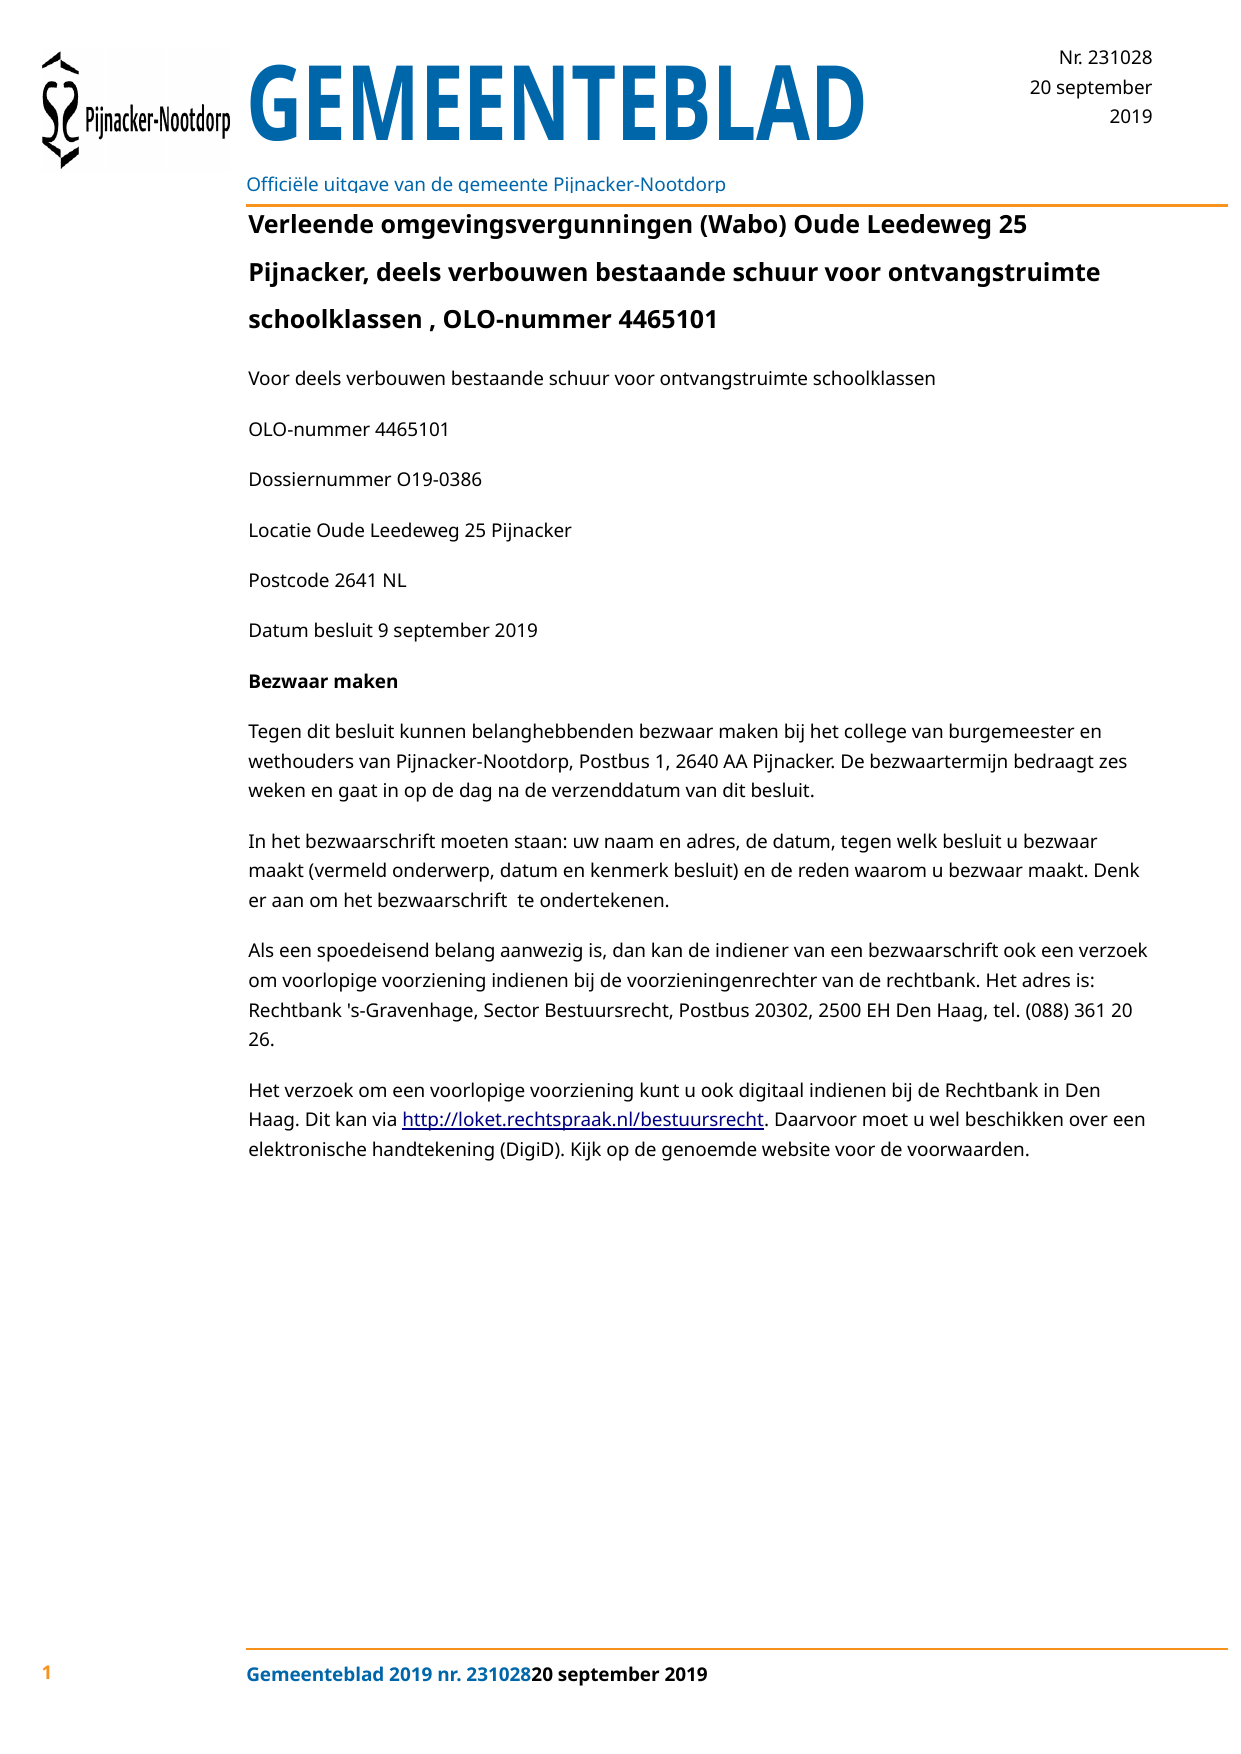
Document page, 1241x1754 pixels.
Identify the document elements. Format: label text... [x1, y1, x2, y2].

text In het bezwaarschrift moeten staan: uw naam en adres, de datum, tegen welk besluit u bezwaar maakt (vermeld onderwerp, datum en kenmerk besluit) en de reden waarom u bezwaar maakt. Denk er aan om het bezwaarschrift te ondertekenen. [248, 828, 1152, 913]
text Verleende omgevingsvergunningen (Wabo) Oude Leedeweg 25 Pijnacker, deels verbouwen bestaande schuur voor ontvangstruimte schoolklassen , OLO-nummer 4465101 [248, 207, 1152, 336]
text Het verzoek om een voorlopige voorziening kunt u ook digitaal indienen bij de Rechtbank in Den Haag. Dit kan via http://loket.rechtspraak.nl/bestuursrecht. Daarvoor moet u wel beschikken over een elektronische handtekening (DigiD). Kijk op de genoemde website voor de voorwaarden. [248, 1077, 1152, 1162]
text Locatie Oude Leedeweg 25 Pijnacker [248, 517, 1152, 542]
text Bezwaar maken [248, 668, 1152, 694]
text Als een spoedeisend belang aanwezig is, dan kan de indiener van een bezwaarschrift ook een verzoek om voorlopige voorziening indienen bij de voorzieningenrechter van de rechtbank. Het adres is: Rechtbank 's-Gravenhage, Sector Bestuursrecht, Postbus 20302, 2500 EH Den Haag, tel. (088) 361 20 26. [248, 938, 1152, 1052]
picture [41, 47, 231, 172]
text OLO-nummer 4465101 [248, 416, 1152, 442]
text Voor deels verbouwen bestaande schuur voor ontvangstruimte schoolklassen [248, 366, 1152, 391]
text Tegen dit besluit kunnen belanghebbenden bezwaar maken bij het college van burgemeester en wethouders van Pijnacker-Nootdorp, Postbus 1, 2640 AA Pijnacker. De bezwaartermijn bedraagt zes weken en gaat in op de dag na de verzenddatum van dit besluit. [248, 718, 1152, 803]
text Dossiernummer O19-0386 [248, 466, 1152, 492]
text Datum besluit 9 september 2019 [248, 618, 1152, 643]
text Postcode 2641 NL [248, 567, 1152, 593]
